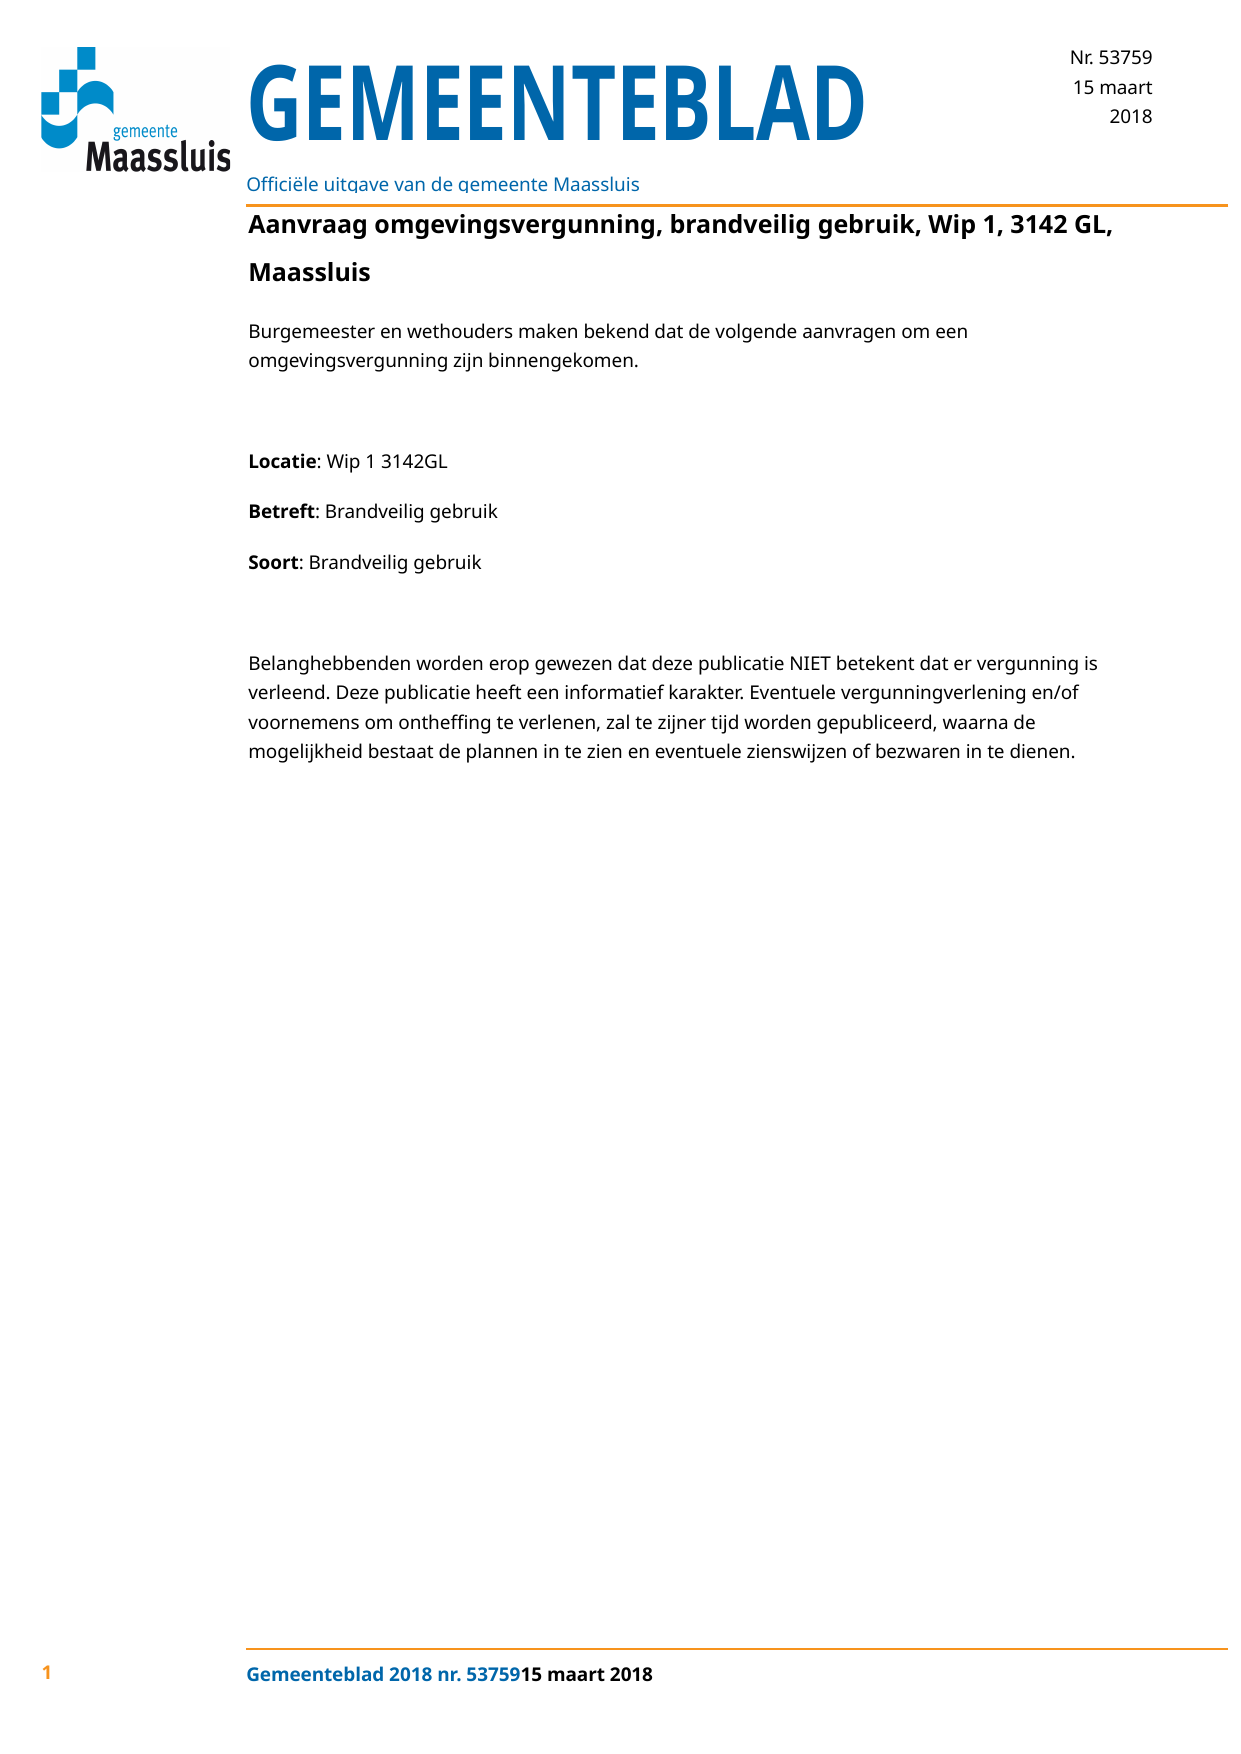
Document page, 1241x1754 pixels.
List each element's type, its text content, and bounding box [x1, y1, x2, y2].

text Burgemeester en wethouders maken bekend dat de volgende aanvragen om een omgevingsvergunning zijn binnengekomen. [248, 318, 1152, 373]
text Aanvraag omgevingsvergunning, brandveilig gebruik, Wip 1, 3142 GL, Maassluis [248, 207, 1152, 288]
text Belanghebbenden worden erop gewezen dat deze publicatie NIET betekent dat er vergunning is verleend. Deze publicatie heeft een informatief karakter. Eventuele vergunningverlening en/of voornemens om ontheffing te verlenen, zal te zijner tijd worden gepubliceerd, waarna de mogelijkheid bestaat de plannen in te zien en eventuele zienswijzen of bezwaren in te dienen. [248, 650, 1152, 764]
picture [41, 47, 231, 172]
picture [41, 47, 77, 92]
text Betreft: Brandveilig gebruik [248, 499, 1152, 524]
text Locatie: Wip 1 3142GL [248, 448, 1152, 474]
text Soort: Brandveilig gebruik [248, 549, 1152, 575]
